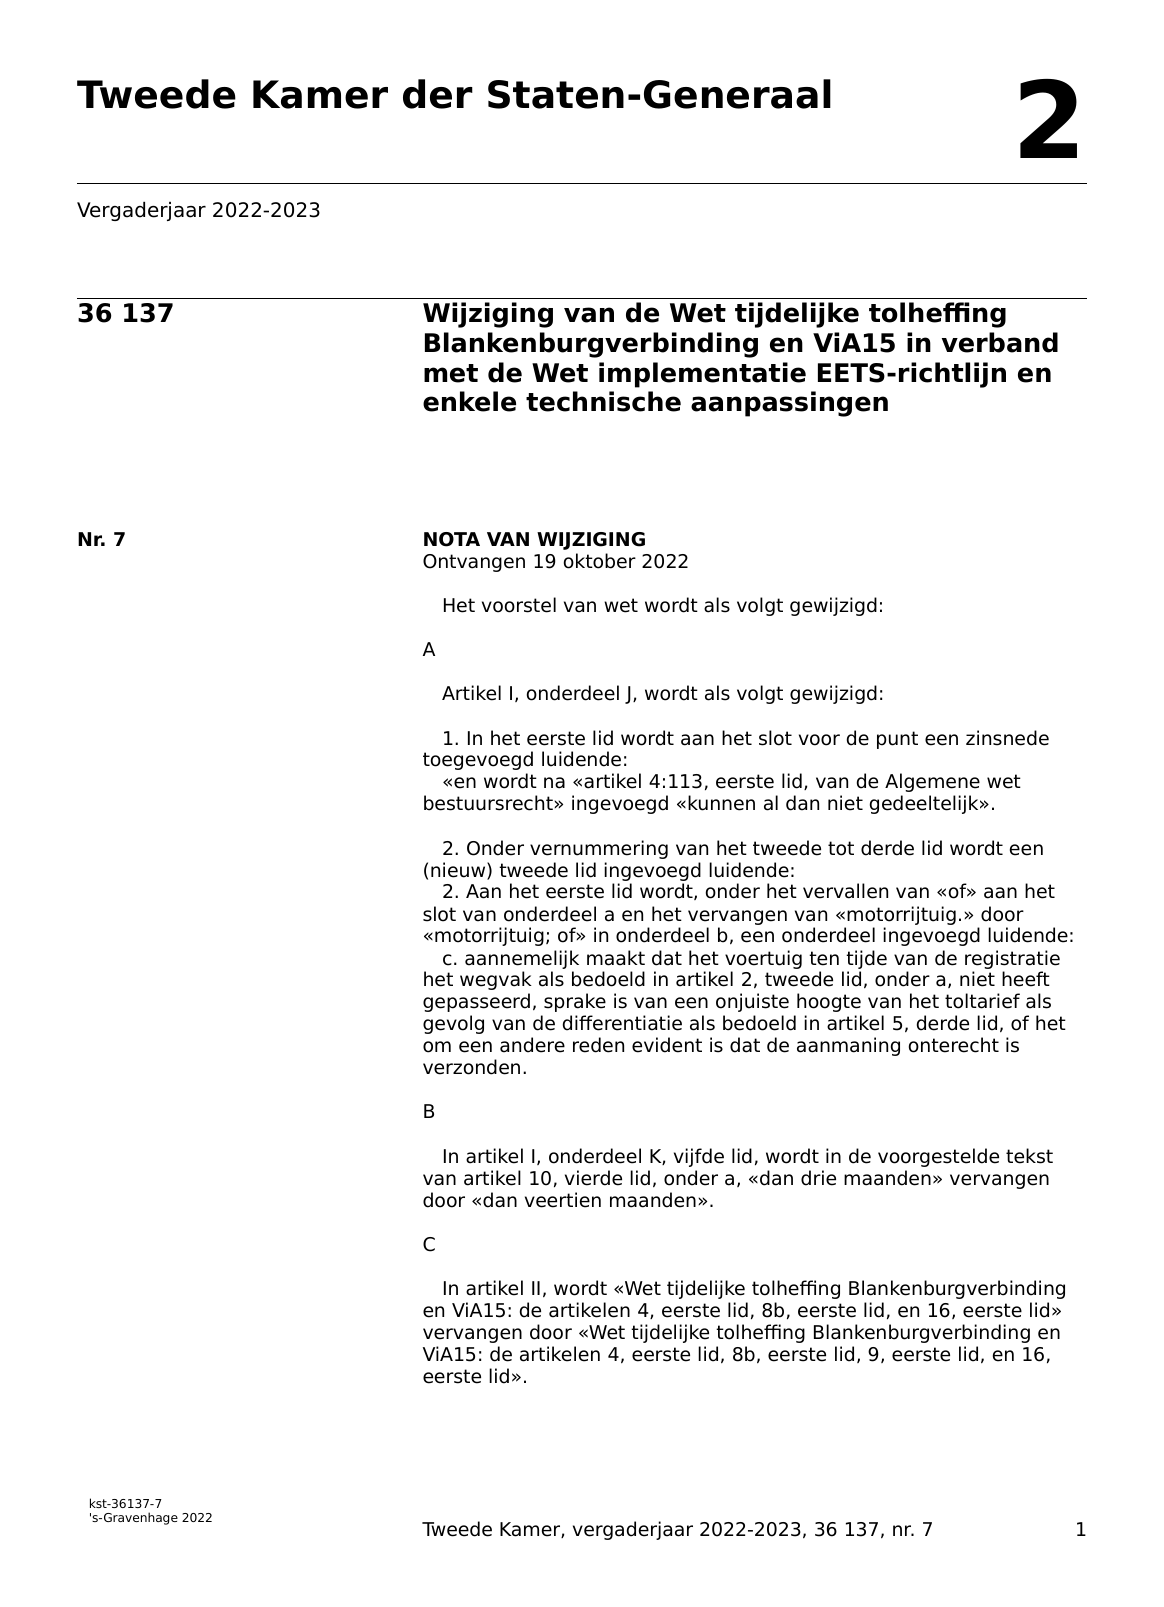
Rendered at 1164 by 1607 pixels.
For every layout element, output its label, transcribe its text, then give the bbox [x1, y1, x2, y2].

text In artikel I, onderdeel K, vijfde lid, wordt in de voorgestelde tekst van artikel 10, vierde lid, onder a, «dan drie maanden» vervangen door «dan veertien maanden». [422, 1146, 1087, 1212]
table_cell Vergaderjaar 2022-2023 [77, 184, 1087, 298]
text «en wordt na «artikel 4:113, eerste lid, van de Algemene wet bestuursrecht» ingevoegd «kunnen al dan niet gedeeltelijk». [422, 771, 1087, 815]
table_header Tweede Kamer der Staten-Generaal [77, 59, 886, 183]
text c. aannemelijk maakt dat het voertuig ten tijde van de registratie het wegvak als bedoeld in artikel 2, tweede lid, onder a, niet heeft gepasseerd, sprake is van een onjuiste hoogte van het toltarief als gevolg van de differentiatie als bedoeld in artikel 5, derde lid, of het om een andere reden evident is dat de aanmaning onterecht is verzonden. [422, 947, 1087, 1079]
text 1. In het eerste lid wordt aan het slot voor de punt een zinsnede toegevoegd luidende: [422, 727, 1087, 771]
subtitle B [422, 1101, 1087, 1123]
subtitle A [422, 639, 1087, 661]
text Het voorstel van wet wordt als volgt gewijzigd: [422, 595, 1087, 617]
text In artikel II, wordt «Wet tijdelijke tolheffing Blankenburgverbinding en ViA15: de artikelen 4, eerste lid, 8b, eerste lid, en 16, eerste lid» vervangen door «Wet tijdelijke tolheffing Blankenburgverbinding en ViA15: de artikelen 4, eerste lid, 8b, eerste lid, 9, eerste lid, en 16, eerste lid». [422, 1278, 1087, 1388]
subtitle 36 137 Wijziging van de Wet tijdelijke tolheffing Blankenburgverbinding en ViA15 in verband met de Wet implementatie EETS-richtlijn en enkele technische aanpassingen [77, 299, 1087, 418]
text 2. Aan het eerste lid wordt, onder het vervallen van «of» aan het slot van onderdeel a en het vervangen van «motorrijtuig.» door «motorrijtuig; of» in onderdeel b, een onderdeel ingevoegd luidende: [422, 881, 1087, 947]
text 2. Onder vernummering van het tweede tot derde lid wordt een (nieuw) tweede lid ingevoegd luidende: [422, 837, 1087, 881]
text 's-Gravenhage 2022 [88, 1511, 323, 1525]
text Ontvangen 19 oktober 2022 [422, 551, 1087, 573]
subtitle C [422, 1234, 1087, 1256]
text kst-36137-7 [88, 1497, 323, 1511]
subtitle Nr. 7 NOTA VAN WIJZIGING [77, 529, 1087, 551]
table_header 2 [886, 59, 1087, 183]
text Artikel I, onderdeel J, wordt als volgt gewijzigd: [422, 683, 1087, 705]
